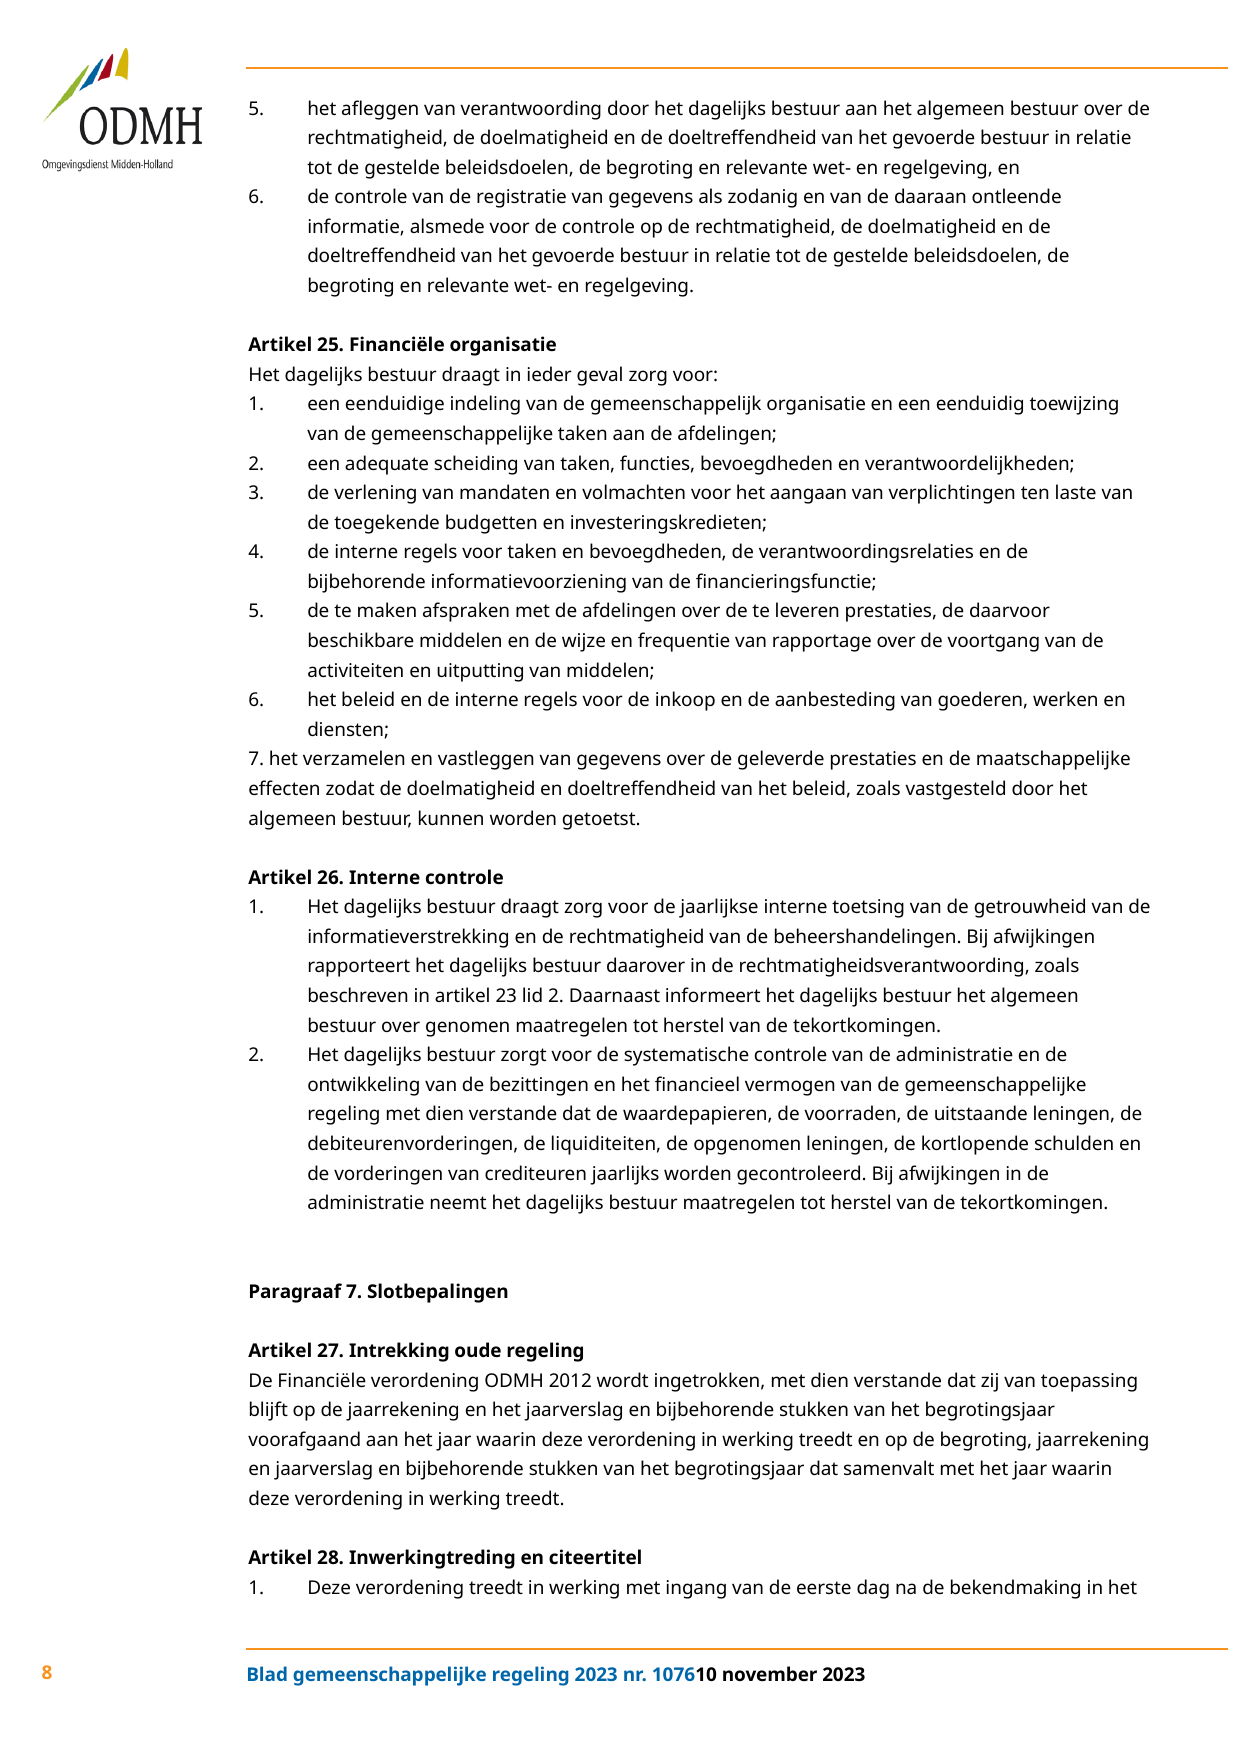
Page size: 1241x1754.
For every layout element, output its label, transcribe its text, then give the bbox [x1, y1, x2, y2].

list het beleid en de interne regels voor de inkoop en de aanbesteding van goederen, werken en diensten; [248, 686, 1152, 742]
picture [41, 47, 231, 172]
list een adequate scheiding van taken, functies, bevoegdheden en verantwoordelijkheden; [248, 450, 1152, 476]
list Deze verordening treedt in werking met ingang van de eerste dag na de bekendmaking in het [248, 1574, 1152, 1600]
text Paragraaf 7. Slotbepalingen [248, 1278, 1152, 1304]
text Het dagelijks bestuur draagt in ieder geval zorg voor: [248, 361, 1152, 387]
list de controle van de registratie van gegevens als zodanig en van de daaraan ontleende informatie, alsmede voor de controle op de rechtmatigheid, de doelmatigheid en de doeltreffendheid van het gevoerde bestuur in relatie tot de gestelde beleidsdoelen, de begroting en relevante wet- en regelgeving. [248, 183, 1152, 298]
text Artikel 25. Financiële organisatie [248, 331, 1152, 357]
text Artikel 26. Interne controle [248, 864, 1152, 890]
list de te maken afspraken met de afdelingen over de te leveren prestaties, de daarvoor beschikbare middelen en de wijze en frequentie van rapportage over de voortgang van de activiteiten en uitputting van middelen; [248, 598, 1152, 683]
list een eenduidige indeling van de gemeenschappelijk organisatie en een eenduidig toewijzing van de gemeenschappelijke taken aan de afdelingen; [248, 391, 1152, 446]
text Artikel 27. Intrekking oude regeling [248, 1337, 1152, 1363]
list de verlening van mandaten en volmachten voor het aangaan van verplichtingen ten laste van de toegekende budgetten en investeringskredieten; [248, 479, 1152, 535]
text Artikel 28. Inwerkingtreding en citeertitel [248, 1544, 1152, 1570]
list Het dagelijks bestuur zorgt voor de systematische controle van de administratie en de ontwikkeling van de bezittingen en het financieel vermogen van de gemeenschappelijke regeling met dien verstande dat de waardepapieren, de voorraden, de uitstaande leningen, de debiteurenvorderingen, de liquiditeiten, de opgenomen leningen, de kortlopende schulden en de vorderingen van crediteuren jaarlijks worden gecontroleerd. Bij afwijkingen in de administratie neemt het dagelijks bestuur maatregelen tot herstel van de tekortkomingen. [248, 1041, 1152, 1215]
text De Financiële verordening ODMH 2012 wordt ingetrokken, met dien verstande dat zij van toepassing blijft op de jaarrekening en het jaarverslag en bijbehorende stukken van het begrotingsjaar voorafgaand aan het jaar waarin deze verordening in werking treedt en op de begroting, jaarrekening en jaarverslag en bijbehorende stukken van het begrotingsjaar dat samenvalt met het jaar waarin deze verordening in werking treedt. [248, 1367, 1152, 1511]
list het afleggen van verantwoording door het dagelijks bestuur aan het algemeen bestuur over de rechtmatigheid, de doelmatigheid en de doeltreffendheid van het gevoerde bestuur in relatie tot de gestelde beleidsdoelen, de begroting en relevante wet- en regelgeving, en [248, 95, 1152, 180]
text 7. het verzamelen en vastleggen van gegevens over de geleverde prestaties en de maatschappelijke effecten zodat de doelmatigheid en doeltreffendheid van het beleid, zoals vastgesteld door het algemeen bestuur, kunnen worden getoetst. [248, 746, 1152, 831]
list Het dagelijks bestuur draagt zorg voor de jaarlijkse interne toetsing van de getrouwheid van de informatieverstrekking en de rechtmatigheid van de beheershandelingen. Bij afwijkingen rapporteert het dagelijks bestuur daarover in de rechtmatigheidsverantwoording, zoals beschreven in artikel 23 lid 2. Daarnaast informeert het dagelijks bestuur het algemeen bestuur over genomen maatregelen tot herstel van de tekortkomingen. [248, 893, 1152, 1038]
list de interne regels voor taken en bevoegdheden, de verantwoordingsrelaties en de bijbehorende informatievoorziening van de financieringsfunctie; [248, 538, 1152, 594]
